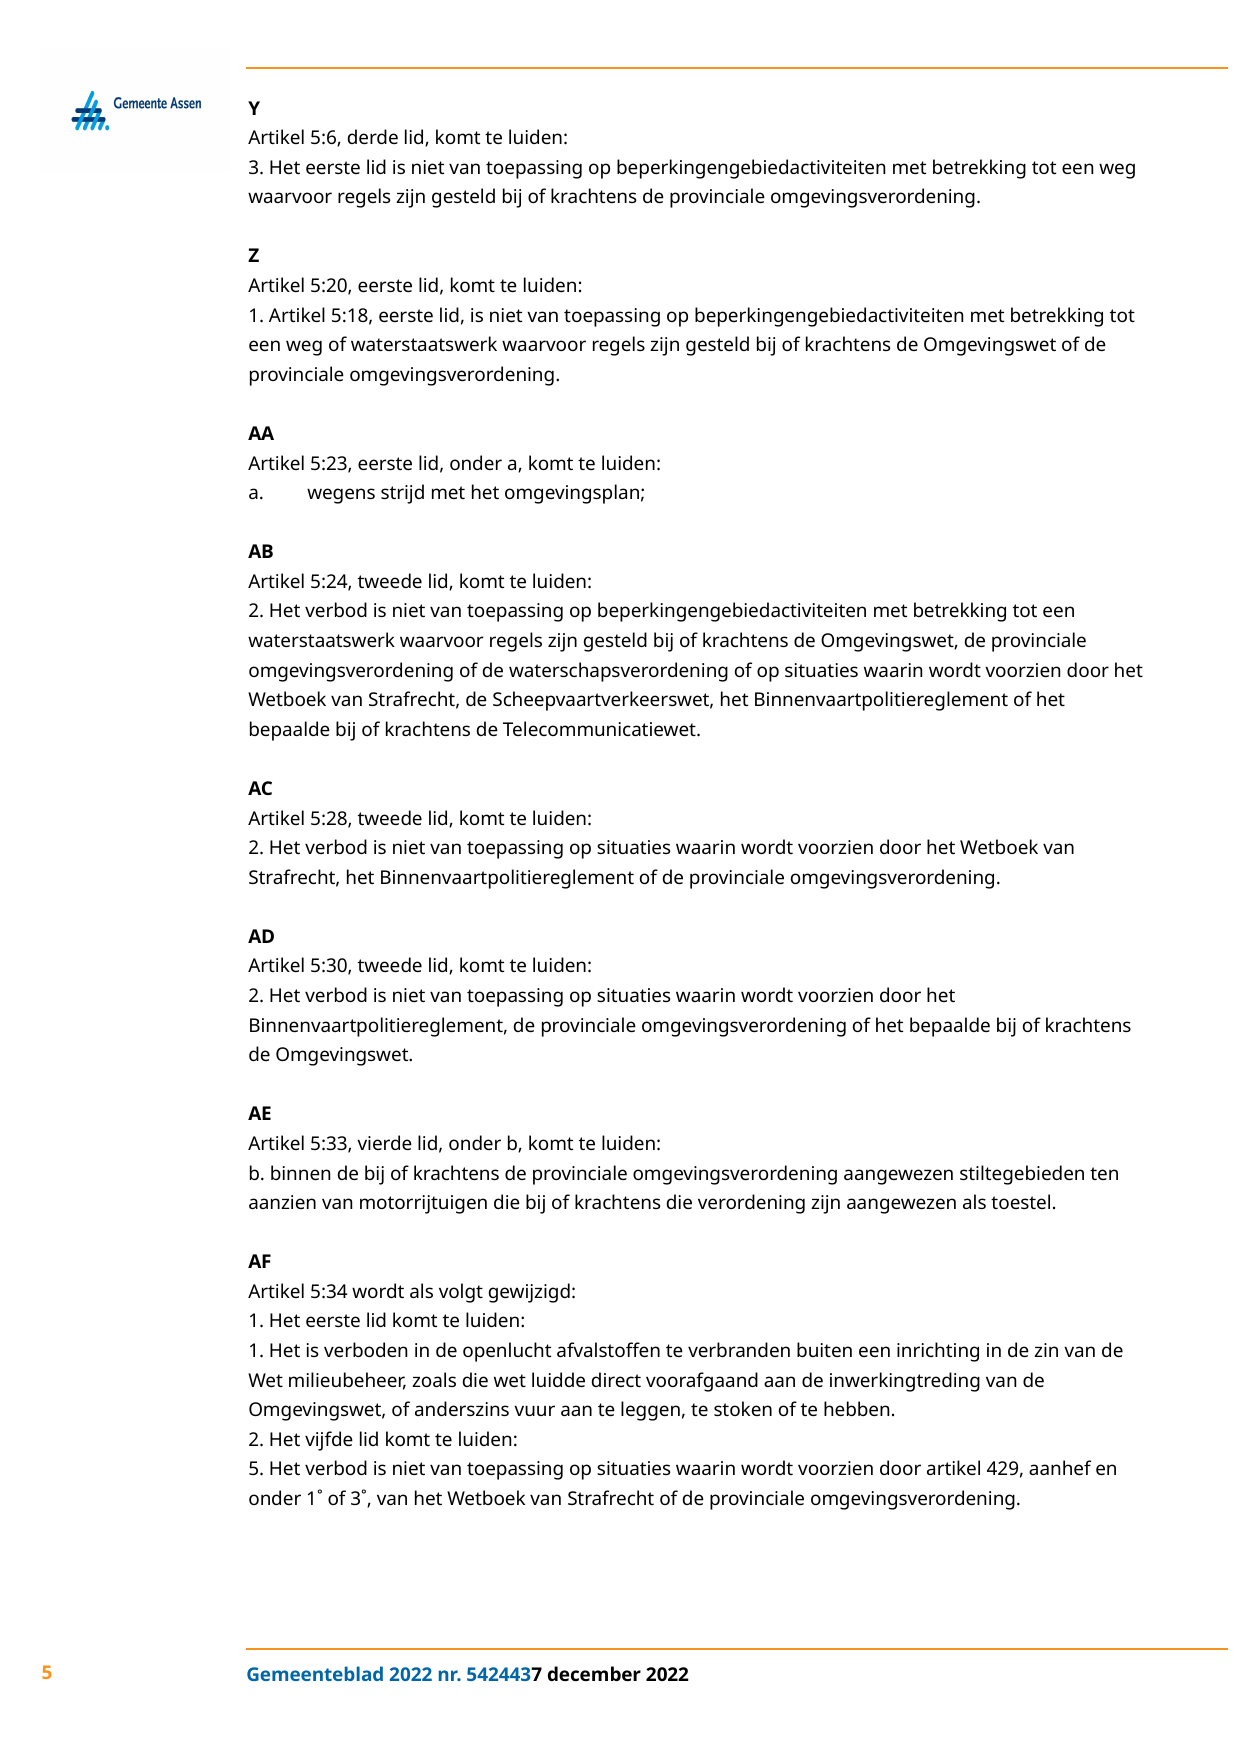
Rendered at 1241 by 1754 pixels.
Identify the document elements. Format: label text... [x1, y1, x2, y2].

text Artikel 5:23, eerste lid, onder a, komt te luiden: [248, 450, 1152, 476]
text b. binnen de bij of krachtens de provinciale omgevingsverordening aangewezen stiltegebieden ten aanzien van motorrijtuigen die bij of krachtens die verordening zijn aangewezen als toestel. [248, 1160, 1152, 1215]
text 1. Het eerste lid komt te luiden: [248, 1308, 1152, 1333]
text AC [248, 775, 1152, 801]
text AD [248, 923, 1152, 949]
text Artikel 5:20, eerste lid, komt te luiden: [248, 272, 1152, 298]
text AE [248, 1101, 1152, 1126]
list wegens strijd met het omgevingsplan; [248, 479, 1152, 505]
text Artikel 5:6, derde lid, komt te luiden: [248, 124, 1152, 150]
text 2. Het vijfde lid komt te luiden: [248, 1426, 1152, 1452]
text AA [248, 420, 1152, 446]
text Z [248, 243, 1152, 268]
text Artikel 5:33, vierde lid, onder b, komt te luiden: [248, 1130, 1152, 1156]
text 2. Het verbod is niet van toepassing op beperkingengebiedactiviteiten met betrekking tot een waterstaatswerk waarvoor regels zijn gesteld bij of krachtens de Omgevingswet, de provinciale omgevingsverordening of de waterschapsverordening of op situaties waarin wordt voorzien door het Wetboek van Strafrecht, de Scheepvaartverkeerswet, het Binnenvaartpolitiereglement of het bepaalde bij of krachtens de Telecommunicatiewet. [248, 598, 1152, 742]
text Artikel 5:28, tweede lid, komt te luiden: [248, 805, 1152, 831]
text Artikel 5:30, tweede lid, komt te luiden: [248, 953, 1152, 978]
text 2. Het verbod is niet van toepassing op situaties waarin wordt voorzien door het Wetboek van Strafrecht, het Binnenvaartpolitiereglement of de provinciale omgevingsverordening. [248, 834, 1152, 890]
text AF [248, 1248, 1152, 1274]
text AB [248, 538, 1152, 564]
text 3. Het eerste lid is niet van toepassing op beperkingengebiedactiviteiten met betrekking tot een weg waarvoor regels zijn gesteld bij of krachtens de provinciale omgevingsverordening. [248, 154, 1152, 209]
text Artikel 5:24, tweede lid, komt te luiden: [248, 568, 1152, 594]
text Artikel 5:34 wordt als volgt gewijzigd: [248, 1278, 1152, 1304]
text 2. Het verbod is niet van toepassing op situaties waarin wordt voorzien door het Binnenvaartpolitiereglement, de provinciale omgevingsverordening of het bepaalde bij of krachtens de Omgevingswet. [248, 982, 1152, 1067]
picture [41, 47, 231, 172]
text 1. Artikel 5:18, eerste lid, is niet van toepassing op beperkingengebiedactiviteiten met betrekking tot een weg of waterstaatswerk waarvoor regels zijn gesteld bij of krachtens de Omgevingswet of de provinciale omgevingsverordening. [248, 302, 1152, 387]
text Y [248, 95, 1152, 121]
text 1. Het is verboden in de openlucht afvalstoffen te verbranden buiten een inrichting in de zin van de Wet milieubeheer, zoals die wet luidde direct voorafgaand aan de inwerkingtreding van de Omgevingswet, of anderszins vuur aan te leggen, te stoken of te hebben. [248, 1337, 1152, 1422]
text 5. Het verbod is niet van toepassing op situaties waarin wordt voorzien door artikel 429, aanhef en onder 1˚ of 3˚, van het Wetboek van Strafrecht of de provinciale omgevingsverordening. [248, 1456, 1152, 1511]
